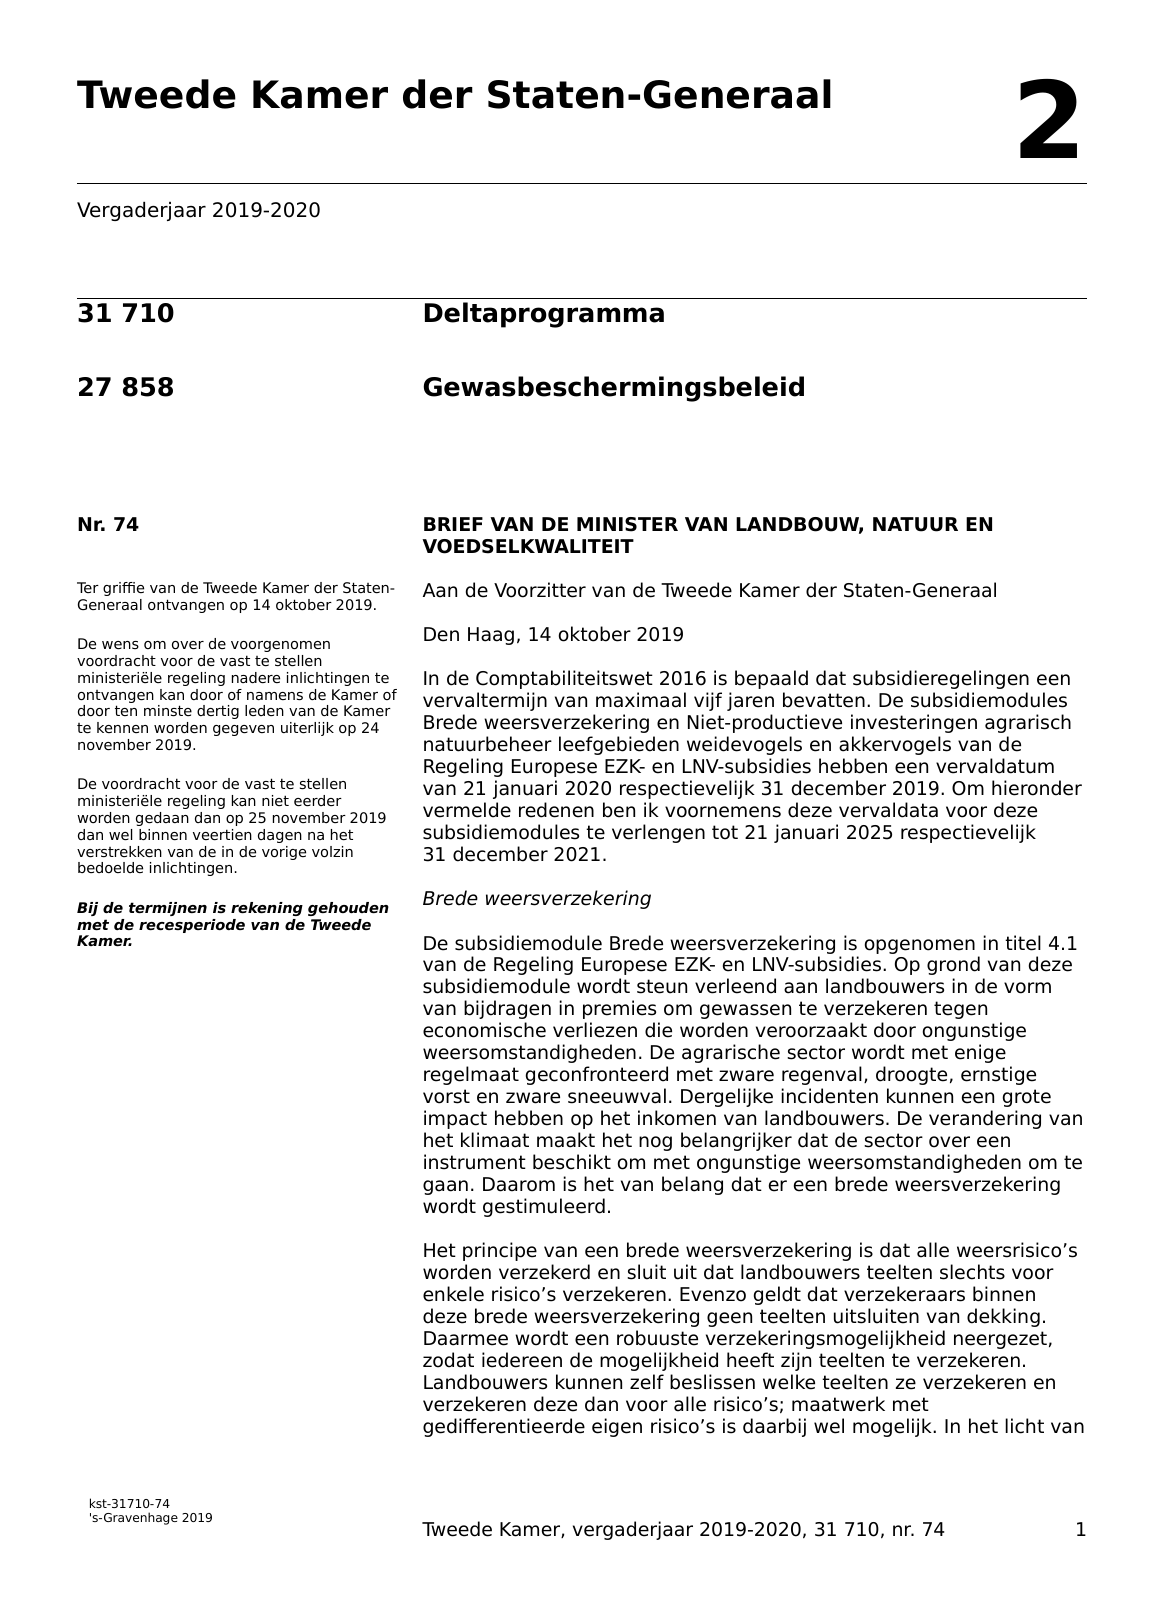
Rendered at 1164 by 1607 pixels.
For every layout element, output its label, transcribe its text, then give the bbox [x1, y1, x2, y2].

text kst-31710-74 [88, 1497, 323, 1511]
text De subsidiemodule Brede weersverzekering is opgenomen in titel 4.1 van de Regeling Europese EZK- en LNV-subsidies. Op grond van deze subsidiemodule wordt steun verleend aan landbouwers in de vorm van bijdragen in premies om gewassen te verzekeren tegen economische verliezen die worden veroorzaakt door ongunstige weersomstandigheden. De agrarische sector wordt met enige regelmaat geconfronteerd met zware regenval, droogte, ernstige vorst en zware sneeuwval. Dergelijke incidenten kunnen een grote impact hebben op het inkomen van landbouwers. De verandering van het klimaat maakt het nog belangrijker dat de sector over een instrument beschikt om met ongunstige weersomstandigheden om te gaan. Daarom is het van belang dat er een brede weersverzekering wordt gestimuleerd. [422, 932, 1087, 1218]
text [77, 877, 399, 899]
subtitle 27 858 Gewasbeschermingsbeleid [77, 373, 1087, 403]
text Aan de Voorzitter van de Tweede Kamer der Staten-Generaal [422, 580, 1087, 602]
table_cell Vergaderjaar 2019-2020 [77, 184, 1087, 298]
text Ter griffie van de Tweede Kamer der Staten-Generaal ontvangen op 14 oktober 2019. [77, 580, 399, 614]
subtitle Nr. 74 BRIEF VAN DE MINISTER VAN LANDBOUW, NATUUR EN VOEDSELKWALITEIT [77, 514, 1087, 558]
text Den Haag, 14 oktober 2019 [422, 624, 1087, 646]
text De voordracht voor de vast te stellen ministeriële regeling kan niet eerder worden gedaan dan op 25 november 2019 dan wel binnen veertien dagen na het verstrekken van de in de vorige volzin bedoelde inlichtingen. [77, 776, 399, 877]
text Bij de termijnen is rekening gehouden met de recesperiode van de Tweede Kamer. [77, 899, 399, 950]
text Het principe van een brede weersverzekering is dat alle weersrisico’s worden verzekerd en sluit uit dat landbouwers teelten slechts voor enkele risico’s verzekeren. Evenzo geldt dat verzekeraars binnen deze brede weersverzekering geen teelten uitsluiten van dekking. Daarmee wordt een robuuste verzekeringsmogelijkheid neergezet, zodat iedereen de mogelijkheid heeft zijn teelten te verzekeren. Landbouwers kunnen zelf beslissen welke teelten ze verzekeren en verzekeren deze dan voor alle risico’s; maatwerk met gedifferentieerde eigen risico’s is daarbij wel mogelijk. In het licht van [422, 1240, 1087, 1438]
table_header Tweede Kamer der Staten-Generaal [77, 59, 886, 183]
subtitle 31 710 Deltaprogramma [77, 299, 1087, 329]
text 's-Gravenhage 2019 [88, 1511, 323, 1525]
text [77, 754, 399, 776]
text De wens om over de voorgenomen voordracht voor de vast te stellen ministeriële regeling nadere inlichtingen te ontvangen kan door of namens de Kamer of door ten minste dertig leden van de Kamer te kennen worden gegeven uiterlijk op 24 november 2019. [77, 636, 399, 754]
subtitle Brede weersverzekering [422, 888, 1087, 910]
text [77, 614, 399, 636]
table_header 2 [886, 59, 1087, 183]
text In de Comptabiliteitswet 2016 is bepaald dat subsidieregelingen een vervaltermijn van maximaal vijf jaren bevatten. De subsidiemodules Brede weersverzekering en Niet-productieve investeringen agrarisch natuurbeheer leefgebieden weidevogels en akkervogels van de Regeling Europese EZK- en LNV-subsidies hebben een vervaldatum van 21 januari 2020 respectievelijk 31 december 2019. Om hieronder vermelde redenen ben ik voornemens deze vervaldata voor deze subsidiemodules te verlengen tot 21 januari 2025 respectievelijk 31 december 2021. [422, 668, 1087, 866]
